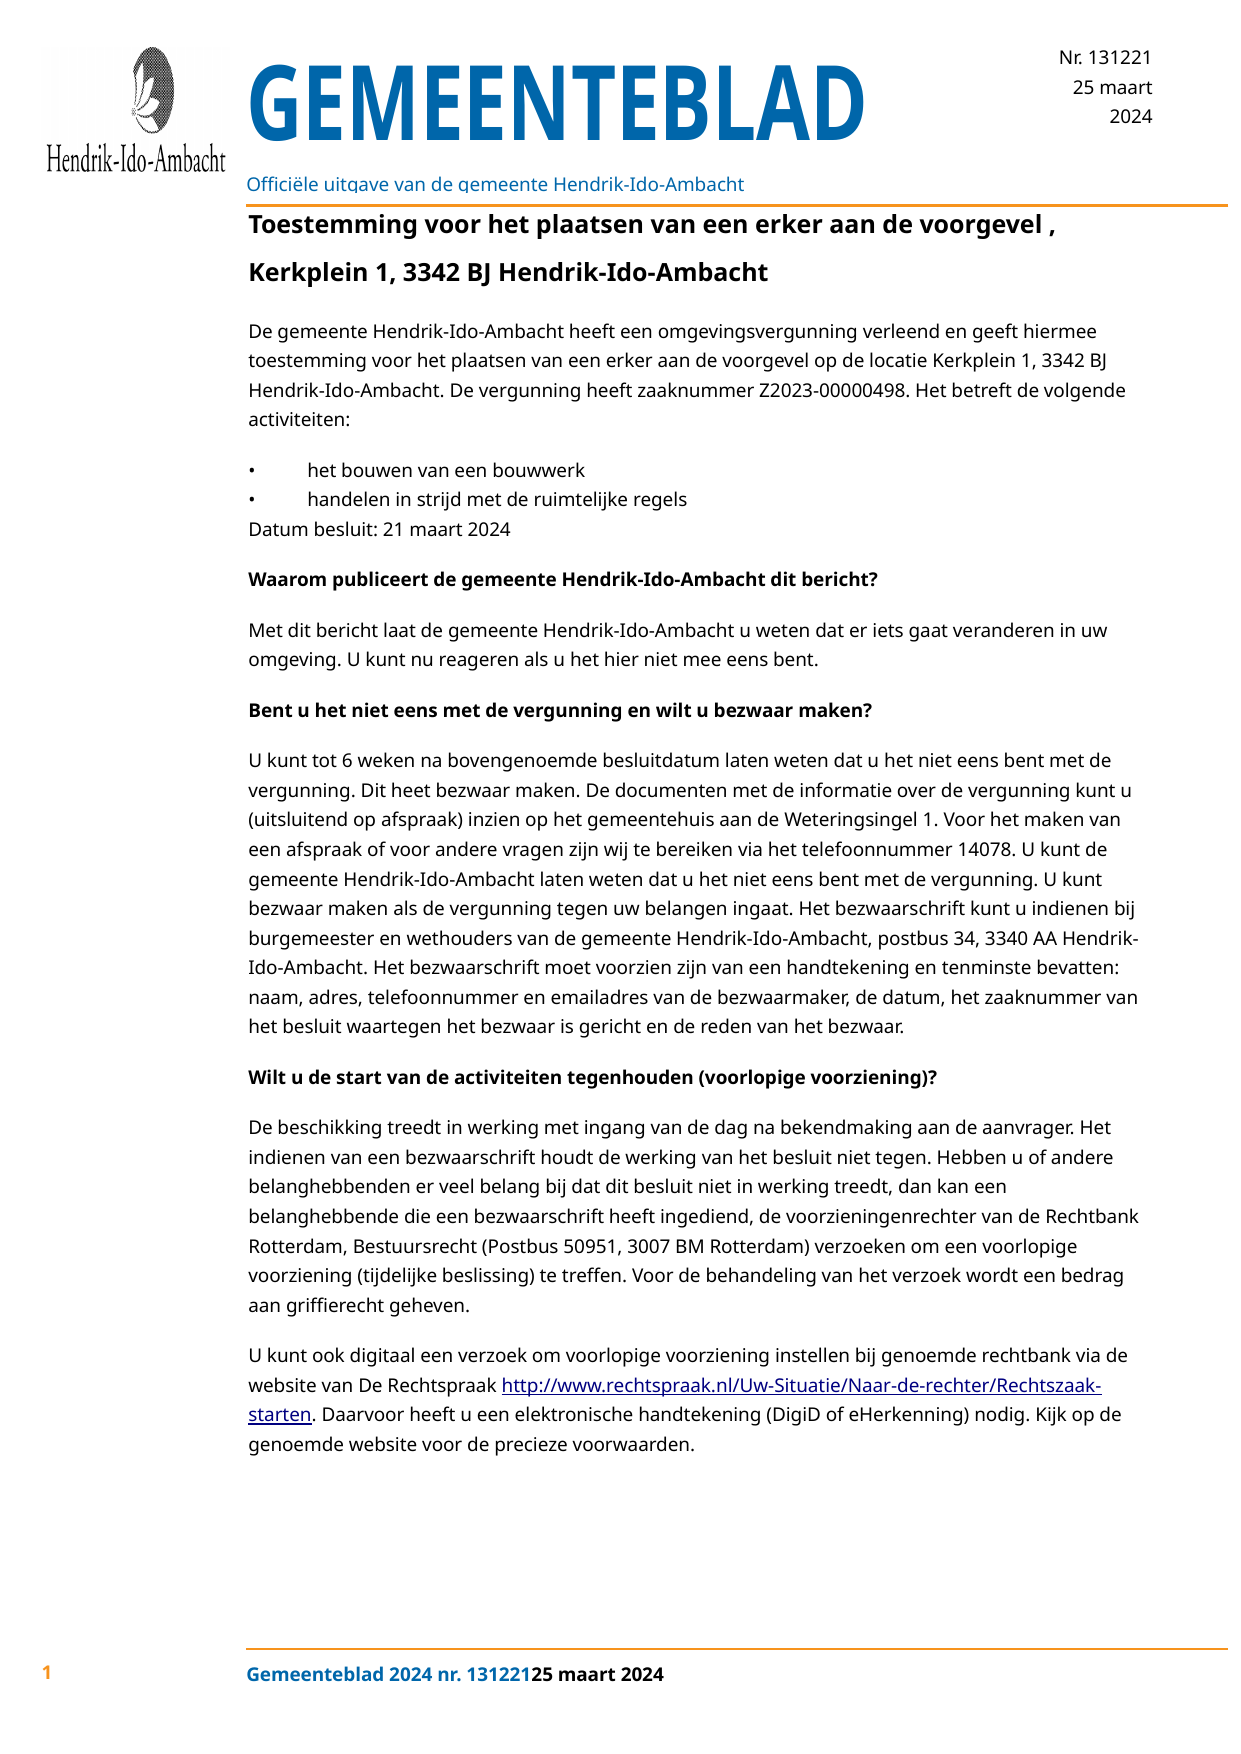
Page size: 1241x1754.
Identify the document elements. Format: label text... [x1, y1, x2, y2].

text Datum besluit: 21 maart 2024 [248, 516, 1152, 542]
list het bouwen van een bouwwerk [248, 457, 1152, 483]
text Toestemming voor het plaatsen van een erker aan de voorgevel , Kerkplein 1, 3342 BJ Hendrik-Ido-Ambacht [248, 207, 1152, 288]
text Met dit bericht laat de gemeente Hendrik-Ido-Ambacht u weten dat er iets gaat veranderen in uw omgeving. U kunt nu reageren als u het hier niet mee eens bent. [248, 617, 1152, 672]
text De beschikking treedt in werking met ingang van de dag na bekendmaking aan de aanvrager. Het indienen van een bezwaarschrift houdt de werking van het besluit niet tegen. Hebben u of andere belanghebbenden er veel belang bij dat dit besluit niet in werking treedt, dan kan een belanghebbende die een bezwaarschrift heeft ingediend, de voorzieningenrechter van de Rechtbank Rotterdam, Bestuursrecht (Postbus 50951, 3007 BM Rotterdam) verzoeken om een voorlopige voorziening (tijdelijke beslissing) te treffen. Voor de behandeling van het verzoek wordt een bedrag aan griffierecht geheven. [248, 1114, 1152, 1318]
text Waarom publiceert de gemeente Hendrik-Ido-Ambacht dit bericht? [248, 567, 1152, 592]
text Bent u het niet eens met de vergunning en wilt u bezwaar maken? [248, 697, 1152, 723]
list handelen in strijd met de ruimtelijke regels [248, 487, 1152, 512]
text U kunt tot 6 weken na bovengenoemde besluitdatum laten weten dat u het niet eens bent met de vergunning. Dit heet bezwaar maken. De documenten met de informatie over de vergunning kunt u (uitsluitend op afspraak) inzien op het gemeentehuis aan de Weteringsingel 1. Voor het maken van een afspraak of voor andere vragen zijn wij te bereiken via het telefoonnummer 14078. U kunt de gemeente Hendrik-Ido-Ambacht laten weten dat u het niet eens bent met de vergunning. U kunt bezwaar maken als de vergunning tegen uw belangen ingaat. Het bezwaarschrift kunt u indienen bij burgemeester en wethouders van de gemeente Hendrik-Ido-Ambacht, postbus 34, 3340 AA Hendrik-Ido-Ambacht. Het bezwaarschrift moet voorzien zijn van een handtekening en tenminste bevatten: naam, adres, telefoonnummer en emailadres van de bezwaarmaker, de datum, het zaaknummer van het besluit waartegen het bezwaar is gericht en de reden van het bezwaar. [248, 747, 1152, 1039]
picture [41, 47, 231, 172]
text Wilt u de start van de activiteiten tegenhouden (voorlopige voorziening)? [248, 1064, 1152, 1090]
text U kunt ook digitaal een verzoek om voorlopige voorziening instellen bij genoemde rechtbank via de website van De Rechtspraak http://www.rechtspraak.nl/Uw-Situatie/Naar-de-rechter/Rechtszaak-starten. Daarvoor heeft u een elektronische handtekening (DigiD of eHerkenning) nodig. Kijk op de genoemde website voor de precieze voorwaarden. [248, 1342, 1152, 1457]
text De gemeente Hendrik-Ido-Ambacht heeft een omgevingsvergunning verleend en geeft hiermee toestemming voor het plaatsen van een erker aan de voorgevel op de locatie Kerkplein 1, 3342 BJ Hendrik-Ido-Ambacht. De vergunning heeft zaaknummer Z2023-00000498. Het betreft de volgende activiteiten: [248, 318, 1152, 432]
